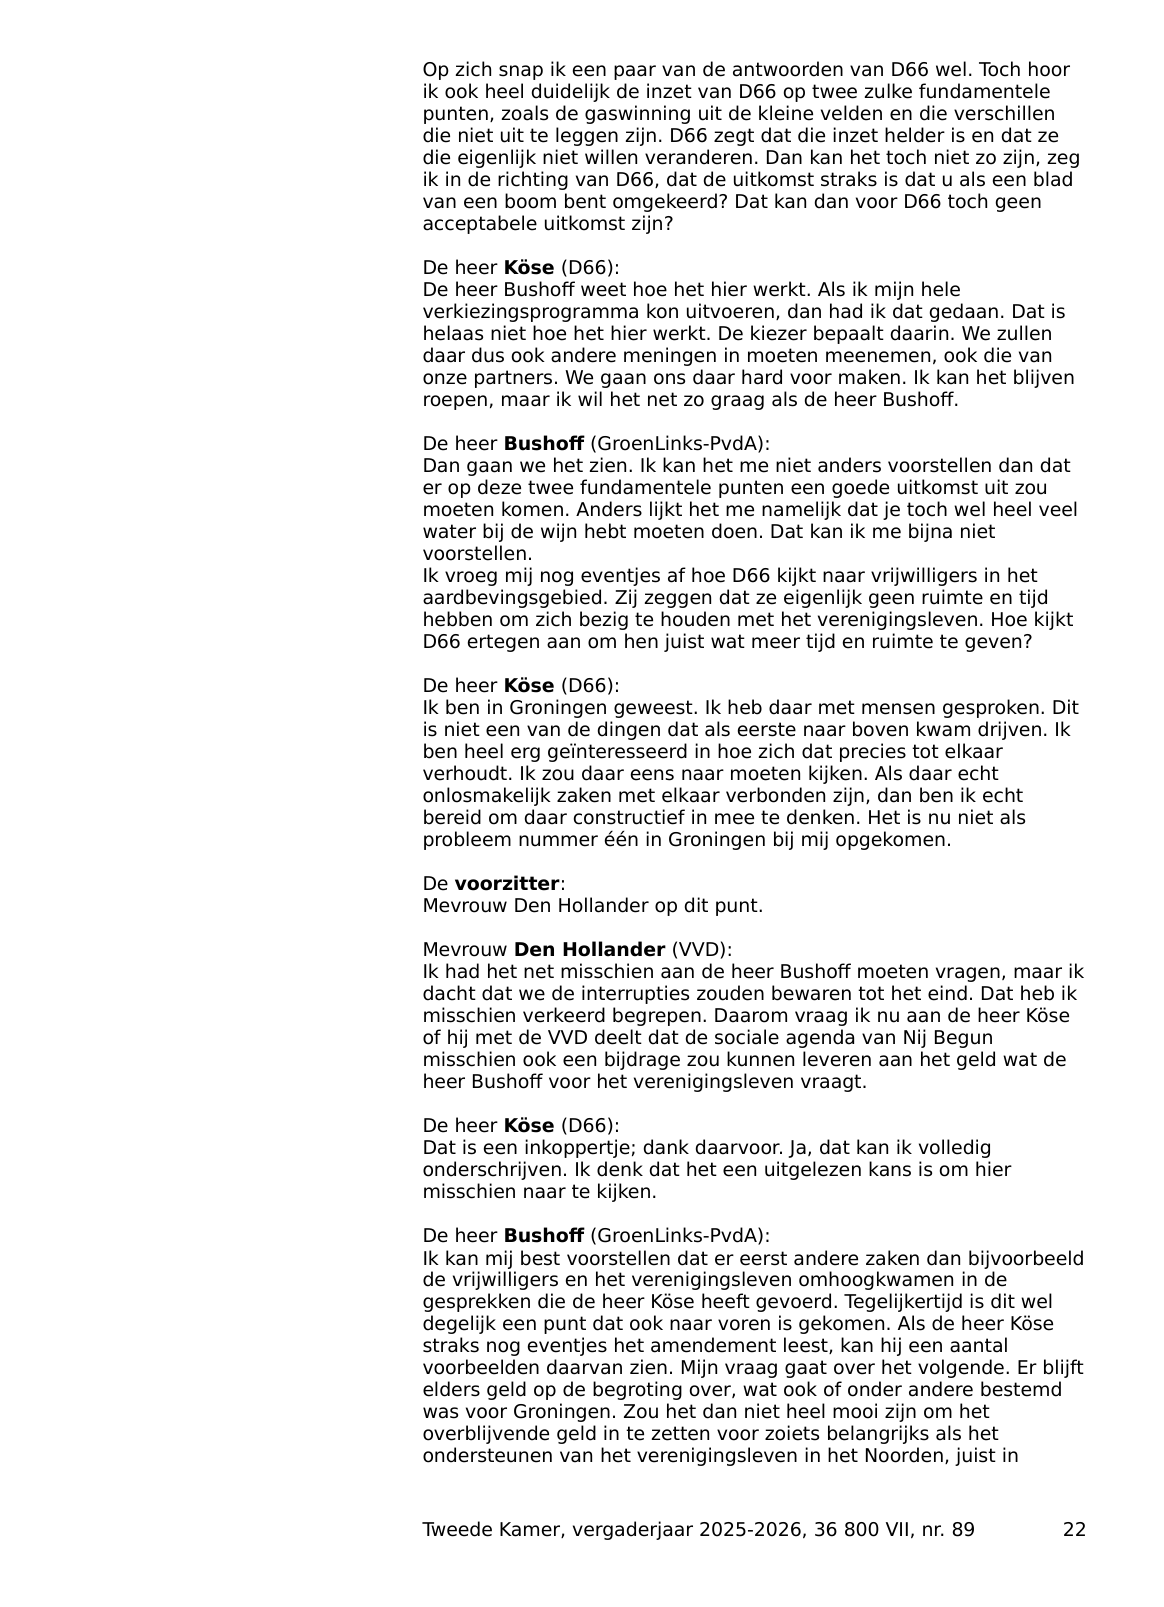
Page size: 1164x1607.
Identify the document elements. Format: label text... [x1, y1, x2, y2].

text De heer Köse (D66): [422, 675, 1087, 697]
text De voorzitter: [422, 873, 1087, 895]
text Ik kan mij best voorstellen dat er eerst andere zaken dan bijvoorbeeld de vrijwilligers en het verenigingsleven omhoogkwamen in de gesprekken die de heer Köse heeft gevoerd. Tegelijkertijd is dit wel degelijk een punt dat ook naar voren is gekomen. Als de heer Köse straks nog eventjes het amendement leest, kan hij een aantal voorbeelden daarvan zien. Mijn vraag gaat over het volgende. Er blijft elders geld op de begroting over, wat ook of onder andere bestemd was voor Groningen. Zou het dan niet heel mooi zijn om het overblijvende geld in te zetten voor zoiets belangrijks als het ondersteunen van het verenigingsleven in het Noorden, juist in [422, 1247, 1087, 1467]
text Ik had het net misschien aan de heer Bushoff moeten vragen, maar ik dacht dat we de interrupties zouden bewaren tot het eind. Dat heb ik misschien verkeerd begrepen. Daarom vraag ik nu aan de heer Köse of hij met de VVD deelt dat de sociale agenda van Nij Begun misschien ook een bijdrage zou kunnen leveren aan het geld wat de heer Bushoff voor het verenigingsleven vraagt. [422, 961, 1087, 1093]
text Ik vroeg mij nog eventjes af hoe D66 kijkt naar vrijwilligers in het aardbevingsgebied. Zij zeggen dat ze eigenlijk geen ruimte en tijd hebben om zich bezig te houden met het verenigingsleven. Hoe kijkt D66 ertegen aan om hen juist wat meer tijd en ruimte te geven? [422, 565, 1087, 653]
text De heer Bushoff (GroenLinks-PvdA): [422, 433, 1087, 455]
text Op zich snap ik een paar van de antwoorden van D66 wel. Toch hoor ik ook heel duidelijk de inzet van D66 op twee zulke fundamentele punten, zoals de gaswinning uit de kleine velden en die verschillen die niet uit te leggen zijn. D66 zegt dat die inzet helder is en dat ze die eigenlijk niet willen veranderen. Dan kan het toch niet zo zijn, zeg ik in de richting van D66, dat de uitkomst straks is dat u als een blad van een boom bent omgekeerd? Dat kan dan voor D66 toch geen acceptabele uitkomst zijn? [422, 59, 1087, 235]
text De heer Bushoff weet hoe het hier werkt. Als ik mijn hele verkiezingsprogramma kon uitvoeren, dan had ik dat gedaan. Dat is helaas niet hoe het hier werkt. De kiezer bepaalt daarin. We zullen daar dus ook andere meningen in moeten meenemen, ook die van onze partners. We gaan ons daar hard voor maken. Ik kan het blijven roepen, maar ik wil het net zo graag als de heer Bushoff. [422, 279, 1087, 411]
text De heer Bushoff (GroenLinks-PvdA): [422, 1225, 1087, 1247]
text Mevrouw Den Hollander op dit punt. [422, 895, 1087, 917]
text De heer Köse (D66): [422, 257, 1087, 279]
text Dat is een inkoppertje; dank daarvoor. Ja, dat kan ik volledig onderschrijven. Ik denk dat het een uitgelezen kans is om hier misschien naar te kijken. [422, 1137, 1087, 1203]
text Ik ben in Groningen geweest. Ik heb daar met mensen gesproken. Dit is niet een van de dingen dat als eerste naar boven kwam drijven. Ik ben heel erg geïnteresseerd in hoe zich dat precies tot elkaar verhoudt. Ik zou daar eens naar moeten kijken. Als daar echt onlosmakelijk zaken met elkaar verbonden zijn, dan ben ik echt bereid om daar constructief in mee te denken. Het is nu niet als probleem nummer één in Groningen bij mij opgekomen. [422, 697, 1087, 851]
text Dan gaan we het zien. Ik kan het me niet anders voorstellen dan dat er op deze twee fundamentele punten een goede uitkomst uit zou moeten komen. Anders lijkt het me namelijk dat je toch wel heel veel water bij de wijn hebt moeten doen. Dat kan ik me bijna niet voorstellen. [422, 455, 1087, 565]
text De heer Köse (D66): [422, 1115, 1087, 1137]
text Mevrouw Den Hollander (VVD): [422, 939, 1087, 961]
